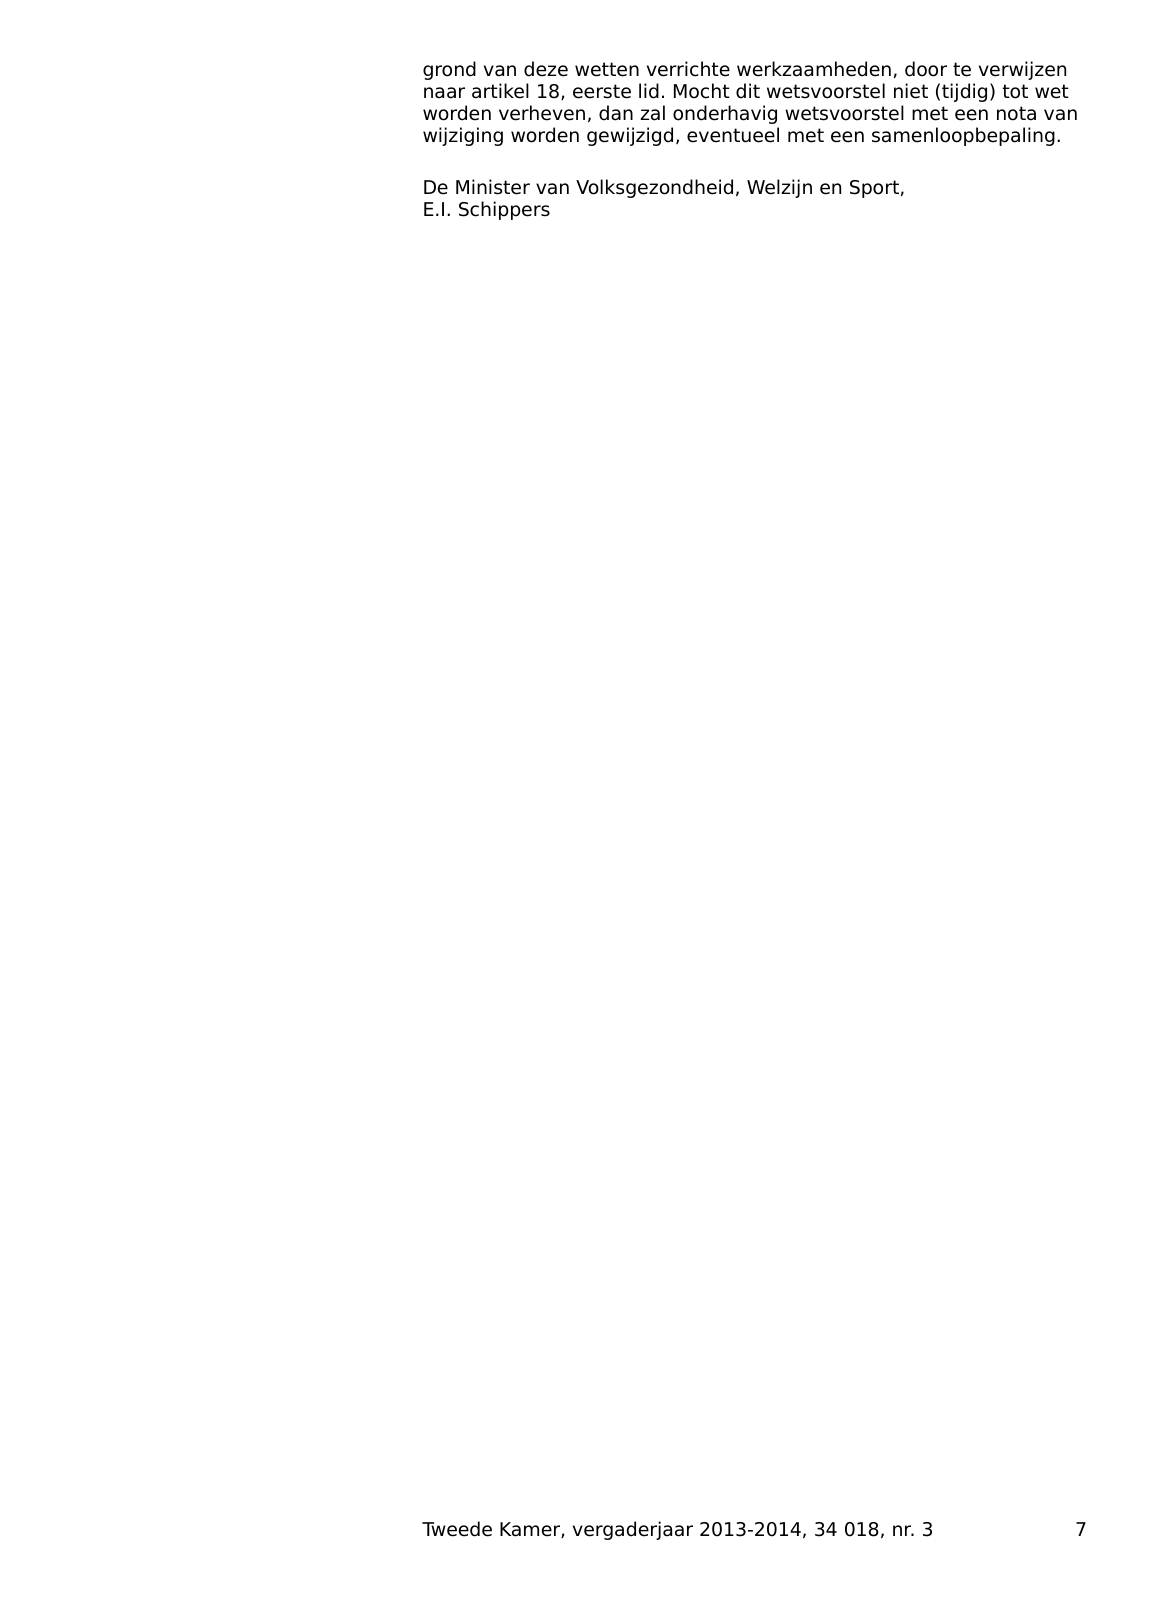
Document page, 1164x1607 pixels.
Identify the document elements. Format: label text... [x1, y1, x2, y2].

text grond van deze wetten verrichte werkzaamheden, door te verwijzen naar artikel 18, eerste lid. Mocht dit wetsvoorstel niet (tijdig) tot wet worden verheven, dan zal onderhavig wetsvoorstel met een nota van wijziging worden gewijzigd, eventueel met een samenloopbepaling. [422, 59, 1087, 147]
text De Minister van Volksgezondheid, Welzijn en Sport, E.I. Schippers [422, 177, 1087, 221]
